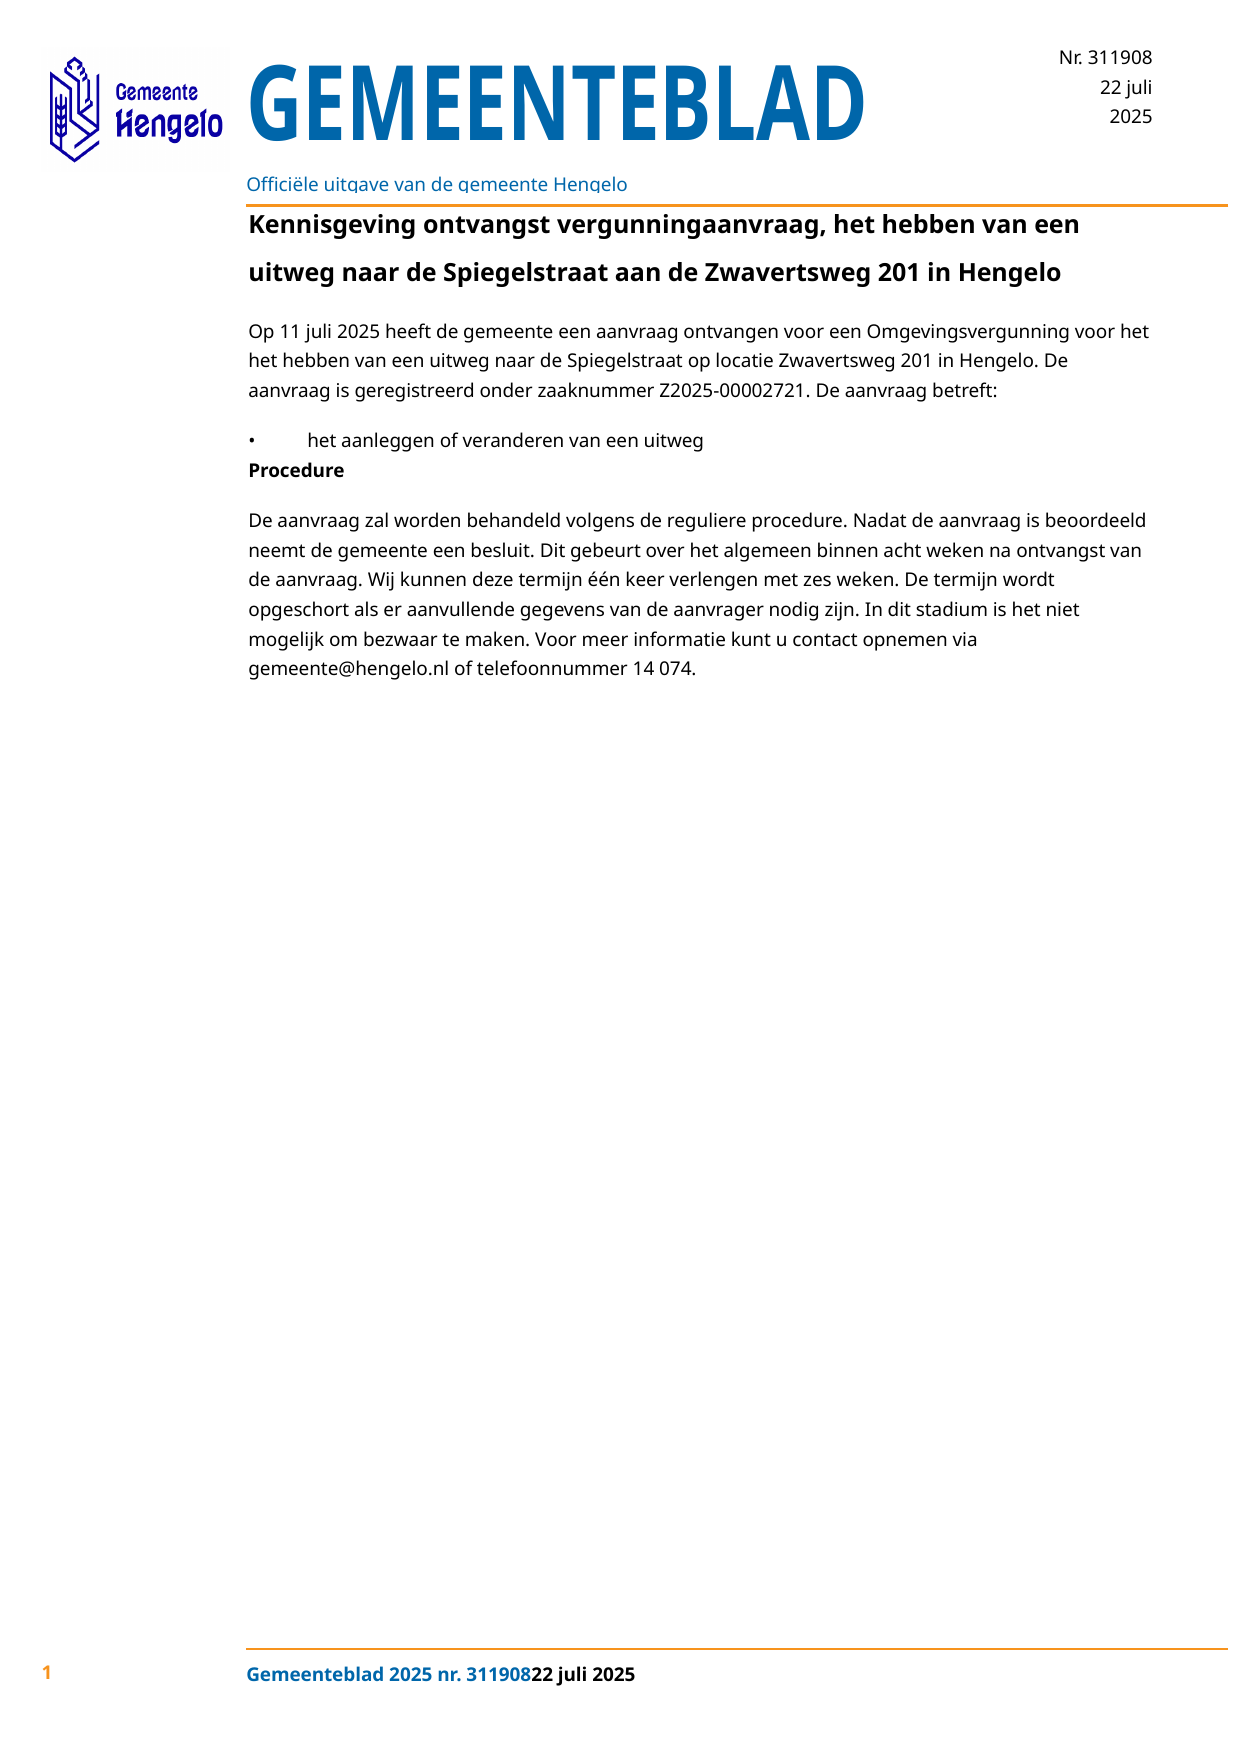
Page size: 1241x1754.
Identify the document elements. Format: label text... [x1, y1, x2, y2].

list het aanleggen of veranderen van een uitweg [248, 427, 1152, 453]
text Kennisgeving ontvangst vergunningaanvraag, het hebben van een uitweg naar de Spiegelstraat aan de Zwavertsweg 201 in Hengelo [248, 207, 1152, 288]
picture [41, 47, 231, 172]
text Procedure [248, 457, 1152, 483]
text De aanvraag zal worden behandeld volgens de reguliere procedure. Nadat de aanvraag is beoordeeld neemt de gemeente een besluit. Dit gebeurt over het algemeen binnen acht weken na ontvangst van de aanvraag. Wij kunnen deze termijn één keer verlengen met zes weken. De termijn wordt opgeschort als er aanvullende gegevens van de aanvrager nodig zijn. In dit stadium is het niet mogelijk om bezwaar te maken. Voor meer informatie kunt u contact opnemen via gemeente@hengelo.nl of telefoonnummer 14 074. [248, 507, 1152, 681]
text Op 11 juli 2025 heeft de gemeente een aanvraag ontvangen voor een Omgevingsvergunning voor het het hebben van een uitweg naar de Spiegelstraat op locatie Zwavertsweg 201 in Hengelo. De aanvraag is geregistreerd onder zaaknummer Z2025-00002721. De aanvraag betreft: [248, 318, 1152, 403]
